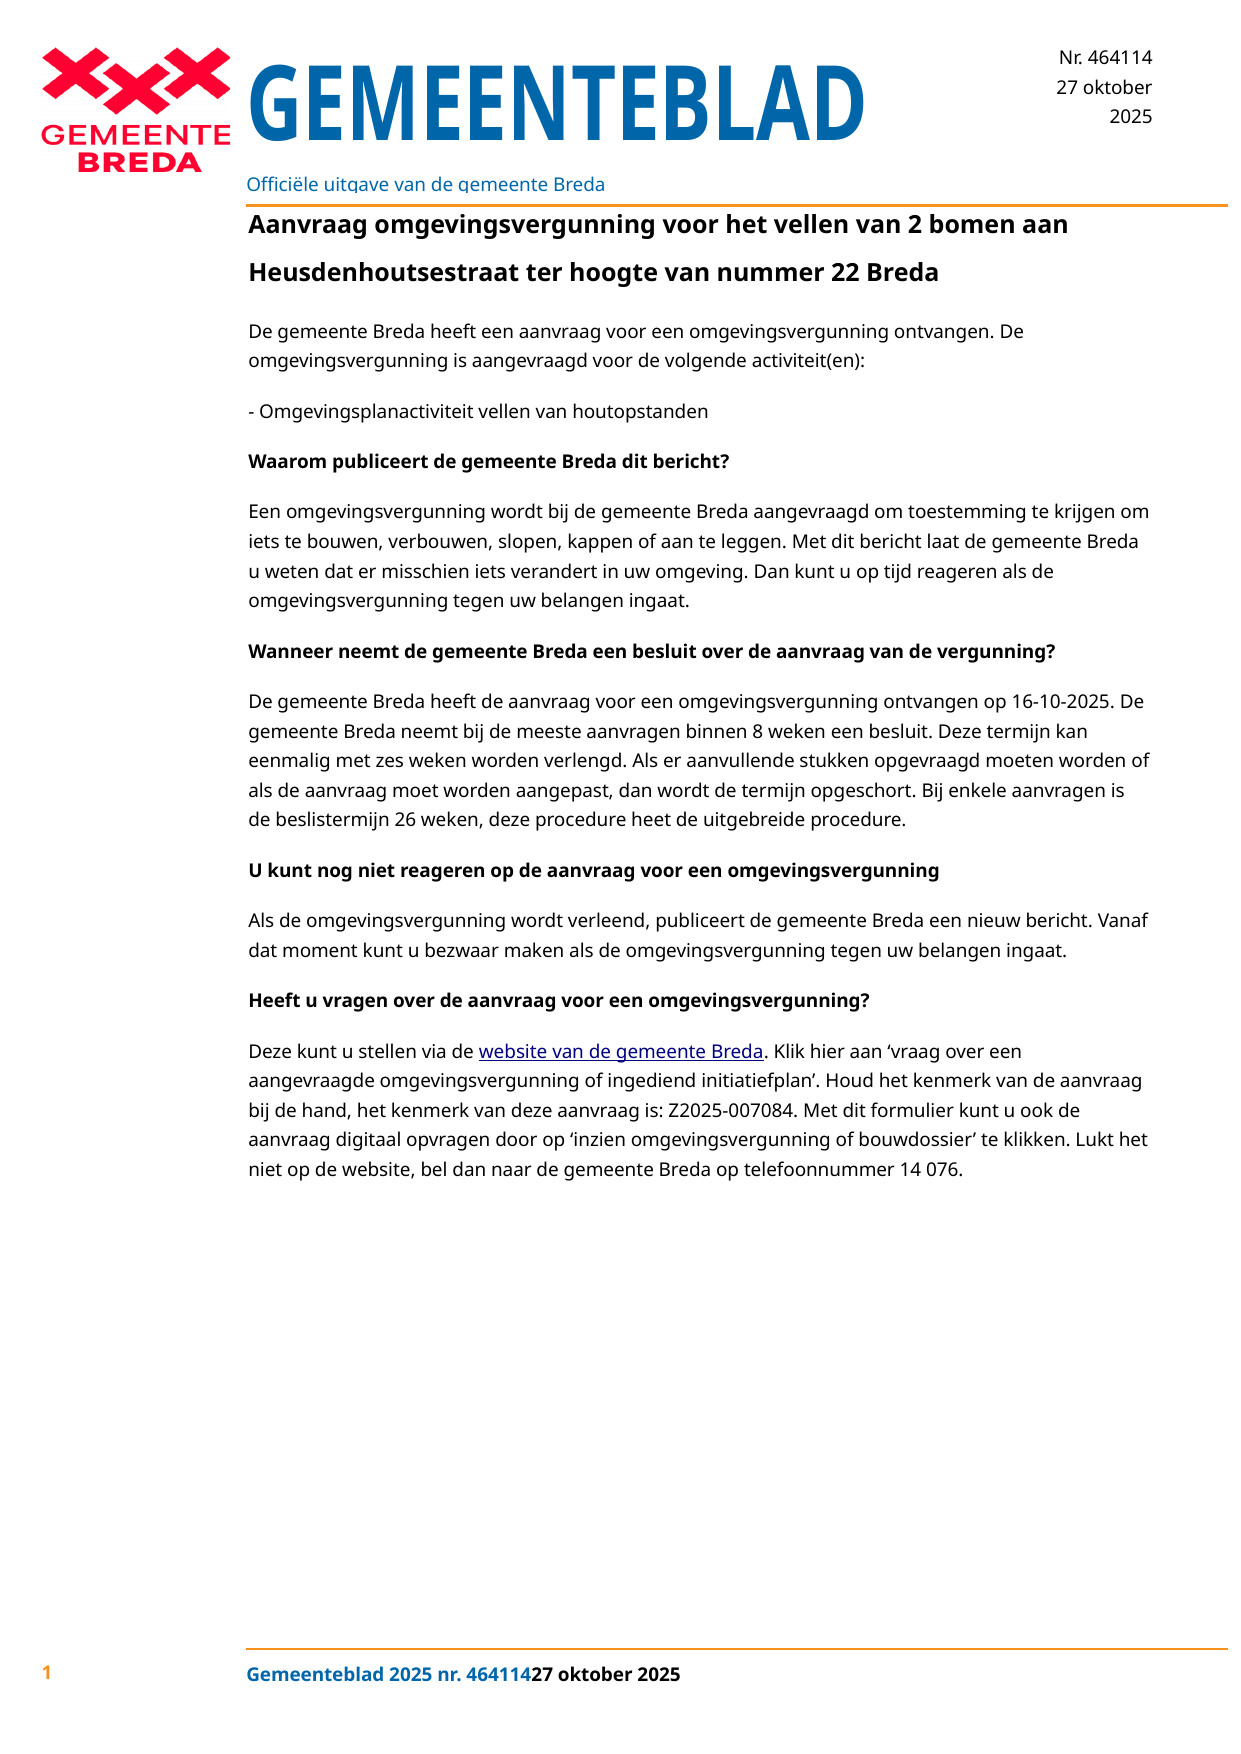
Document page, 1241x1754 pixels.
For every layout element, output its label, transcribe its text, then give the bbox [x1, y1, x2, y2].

text Waarom publiceert de gemeente Breda dit bericht? [248, 448, 1152, 474]
text Een omgevingsvergunning wordt bij de gemeente Breda aangevraagd om toestemming te krijgen om iets te bouwen, verbouwen, slopen, kappen of aan te leggen. Met dit bericht laat de gemeente Breda u weten dat er misschien iets verandert in uw omgeving. Dan kunt u op tijd reageren als de omgevingsvergunning tegen uw belangen ingaat. [248, 499, 1152, 613]
text Aanvraag omgevingsvergunning voor het vellen van 2 bomen aan Heusdenhoutsestraat ter hoogte van nummer 22 Breda [248, 207, 1152, 288]
text - Omgevingsplanactiviteit vellen van houtopstanden [248, 398, 1152, 424]
picture [41, 47, 231, 172]
text De gemeente Breda heeft een aanvraag voor een omgevingsvergunning ontvangen. De omgevingsvergunning is aangevraagd voor de volgende activiteit(en): [248, 318, 1152, 373]
text U kunt nog niet reageren op de aanvraag voor een omgevingsvergunning [248, 857, 1152, 883]
text Deze kunt u stellen via de website van de gemeente Breda. Klik hier aan ‘vraag over een aangevraagde omgevingsvergunning of ingediend initiatiefplan’. Houd het kenmerk van de aanvraag bij de hand, het kenmerk van deze aanvraag is: Z2025-007084. Met dit formulier kunt u ook de aanvraag digitaal opvragen door op ‘inzien omgevingsvergunning of bouwdossier’ te klikken. Lukt het niet op de website, bel dan naar de gemeente Breda op telefoonnummer 14 076. [248, 1038, 1152, 1182]
text Als de omgevingsvergunning wordt verleend, publiceert de gemeente Breda een nieuw bericht. Vanaf dat moment kunt u bezwaar maken als de omgevingsvergunning tegen uw belangen ingaat. [248, 907, 1152, 963]
text De gemeente Breda heeft de aanvraag voor een omgevingsvergunning ontvangen op 16-10-2025. De gemeente Breda neemt bij de meeste aanvragen binnen 8 weken een besluit. Deze termijn kan eenmalig met zes weken worden verlengd. Als er aanvullende stukken opgevraagd moeten worden of als de aanvraag moet worden aangepast, dan wordt de termijn opgeschort. Bij enkele aanvragen is de beslistermijn 26 weken, deze procedure heet de uitgebreide procedure. [248, 688, 1152, 832]
text Heeft u vragen over de aanvraag voor een omgevingsvergunning? [248, 987, 1152, 1013]
text Wanneer neemt de gemeente Breda een besluit over de aanvraag van de vergunning? [248, 638, 1152, 664]
